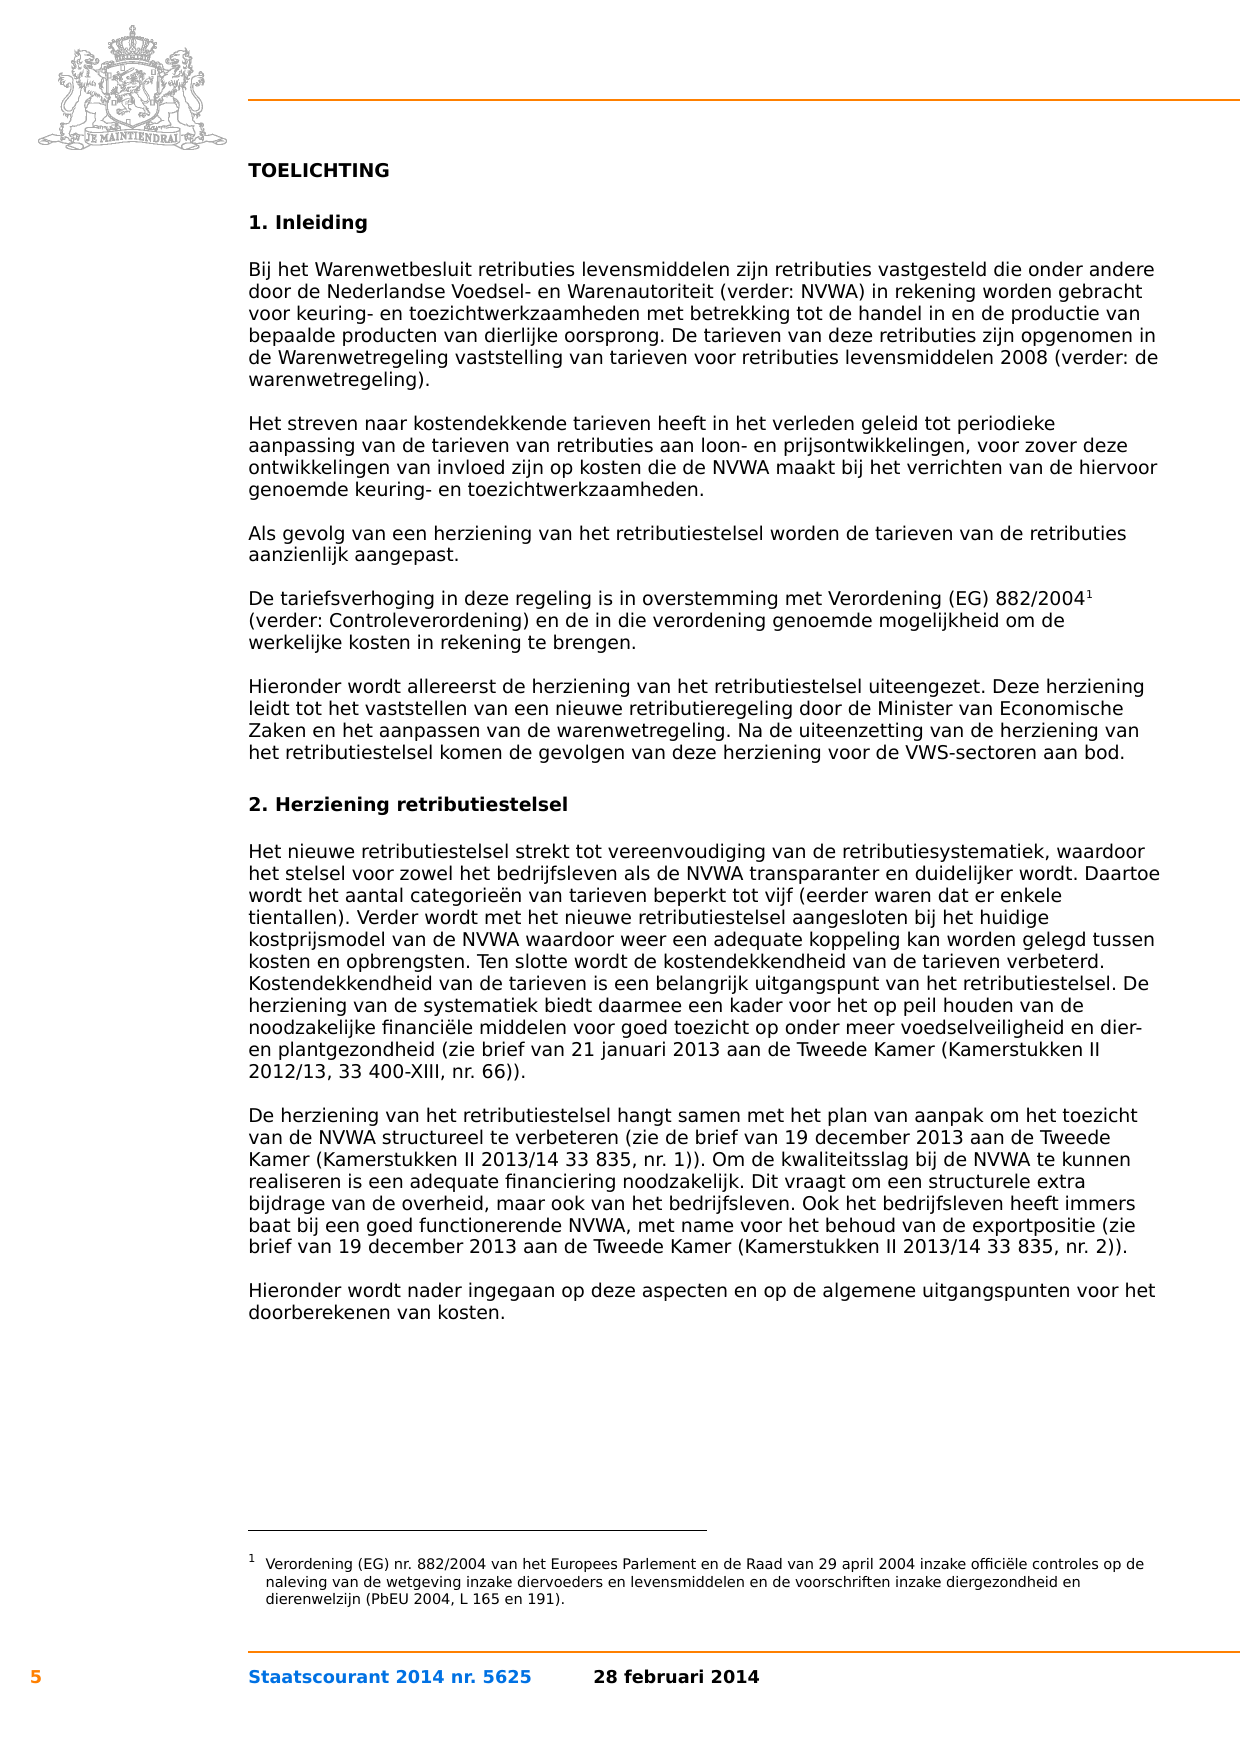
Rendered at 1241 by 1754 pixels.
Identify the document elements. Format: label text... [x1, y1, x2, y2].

text Hieronder wordt allereerst de herziening van het retributiestelsel uiteengezet. Deze herziening leidt tot het vaststellen van een nieuwe retributieregeling door de Minister van Economische Zaken en het aanpassen van de warenwetregeling. Na de uiteenzetting van de herziening van het retributiestelsel komen de gevolgen van deze herziening voor de VWS-sectoren aan bod. [248, 676, 1163, 764]
subtitle 2. Herziening retributiestelsel [248, 794, 1163, 816]
picture [38, 25, 227, 150]
text Het nieuwe retributiestelsel strekt tot vereenvoudiging van de retributiesystematiek, waardoor het stelsel voor zowel het bedrijfsleven als de NVWA transparanter en duidelijker wordt. Daartoe wordt het aantal categorieën van tarieven beperkt tot vijf (eerder waren dat er enkele tientallen). Verder wordt met het nieuwe retributiestelsel aangesloten bij het huidige kostprijsmodel van de NVWA waardoor weer een adequate koppeling kan worden gelegd tussen kosten en opbrengsten. Ten slotte wordt de kostendekkendheid van de tarieven verbeterd. Kostendekkendheid van de tarieven is een belangrijk uitgangspunt van het retributiestelsel. De herziening van de systematiek biedt daarmee een kader voor het op peil houden van de noodzakelijke financiële middelen voor goed toezicht op onder meer voedselveiligheid en dier- en plantgezondheid (zie brief van 21 januari 2013 aan de Tweede Kamer (Kamerstukken II 2012/13, 33 400-XIII, nr. 66)). [248, 841, 1163, 1083]
text Het streven naar kostendekkende tarieven heeft in het verleden geleid tot periodieke aanpassing van de tarieven van retributies aan loon- en prijsontwikkelingen, voor zover deze ontwikkelingen van invloed zijn op kosten die de NVWA maakt bij het verrichten van de hiervoor genoemde keuring- en toezichtwerkzaamheden. [248, 413, 1163, 501]
text Hieronder wordt nader ingegaan op deze aspecten en op de algemene uitgangspunten voor het doorberekenen van kosten. [248, 1280, 1163, 1324]
text Bij het Warenwetbesluit retributies levensmiddelen zijn retributies vastgesteld die onder andere door de Nederlandse Voedsel- en Warenautoriteit (verder: NVWA) in rekening worden gebracht voor keuring- en toezichtwerkzaamheden met betrekking tot de handel in en de productie van bepaalde producten van dierlijke oorsprong. De tarieven van deze retributies zijn opgenomen in de Warenwetregeling vaststelling van tarieven voor retributies levensmiddelen 2008 (verder: de warenwetregeling). [248, 259, 1163, 391]
text Verordening (EG) nr. 882/2004 van het Europees Parlement en de Raad van 29 april 2004 inzake officiële controles op de naleving van de wetgeving inzake diervoeders en levensmiddelen en de voorschriften inzake diergezondheid en dierenwelzijn (PbEU 2004, L 165 en 191). [248, 1552, 1163, 1608]
text Als gevolg van een herziening van het retributiestelsel worden de tarieven van de retributies aanzienlijk aangepast. [248, 522, 1163, 566]
text De tariefsverhoging in deze regeling is in overstemming met Verordening (EG) 882/2004 (verder: Controleverordening) en de in die verordening genoemde mogelijkheid om de werkelijke kosten in rekening te brengen. [248, 588, 1163, 654]
subtitle TOELICHTING [248, 160, 1163, 182]
text De herziening van het retributiestelsel hangt samen met het plan van aanpak om het toezicht van de NVWA structureel te verbeteren (zie de brief van 19 december 2013 aan de Tweede Kamer (Kamerstukken II 2013/14 33 835, nr. 1)). Om de kwaliteitsslag bij de NVWA te kunnen realiseren is een adequate financiering noodzakelijk. Dit vraagt om een structurele extra bijdrage van de overheid, maar ook van het bedrijfsleven. Ook het bedrijfsleven heeft immers baat bij een goed functionerende NVWA, met name voor het behoud van de exportpositie (zie brief van 19 december 2013 aan de Tweede Kamer (Kamerstukken II 2013/14 33 835, nr. 2)). [248, 1104, 1163, 1258]
subtitle 1. Inleiding [248, 212, 1163, 234]
